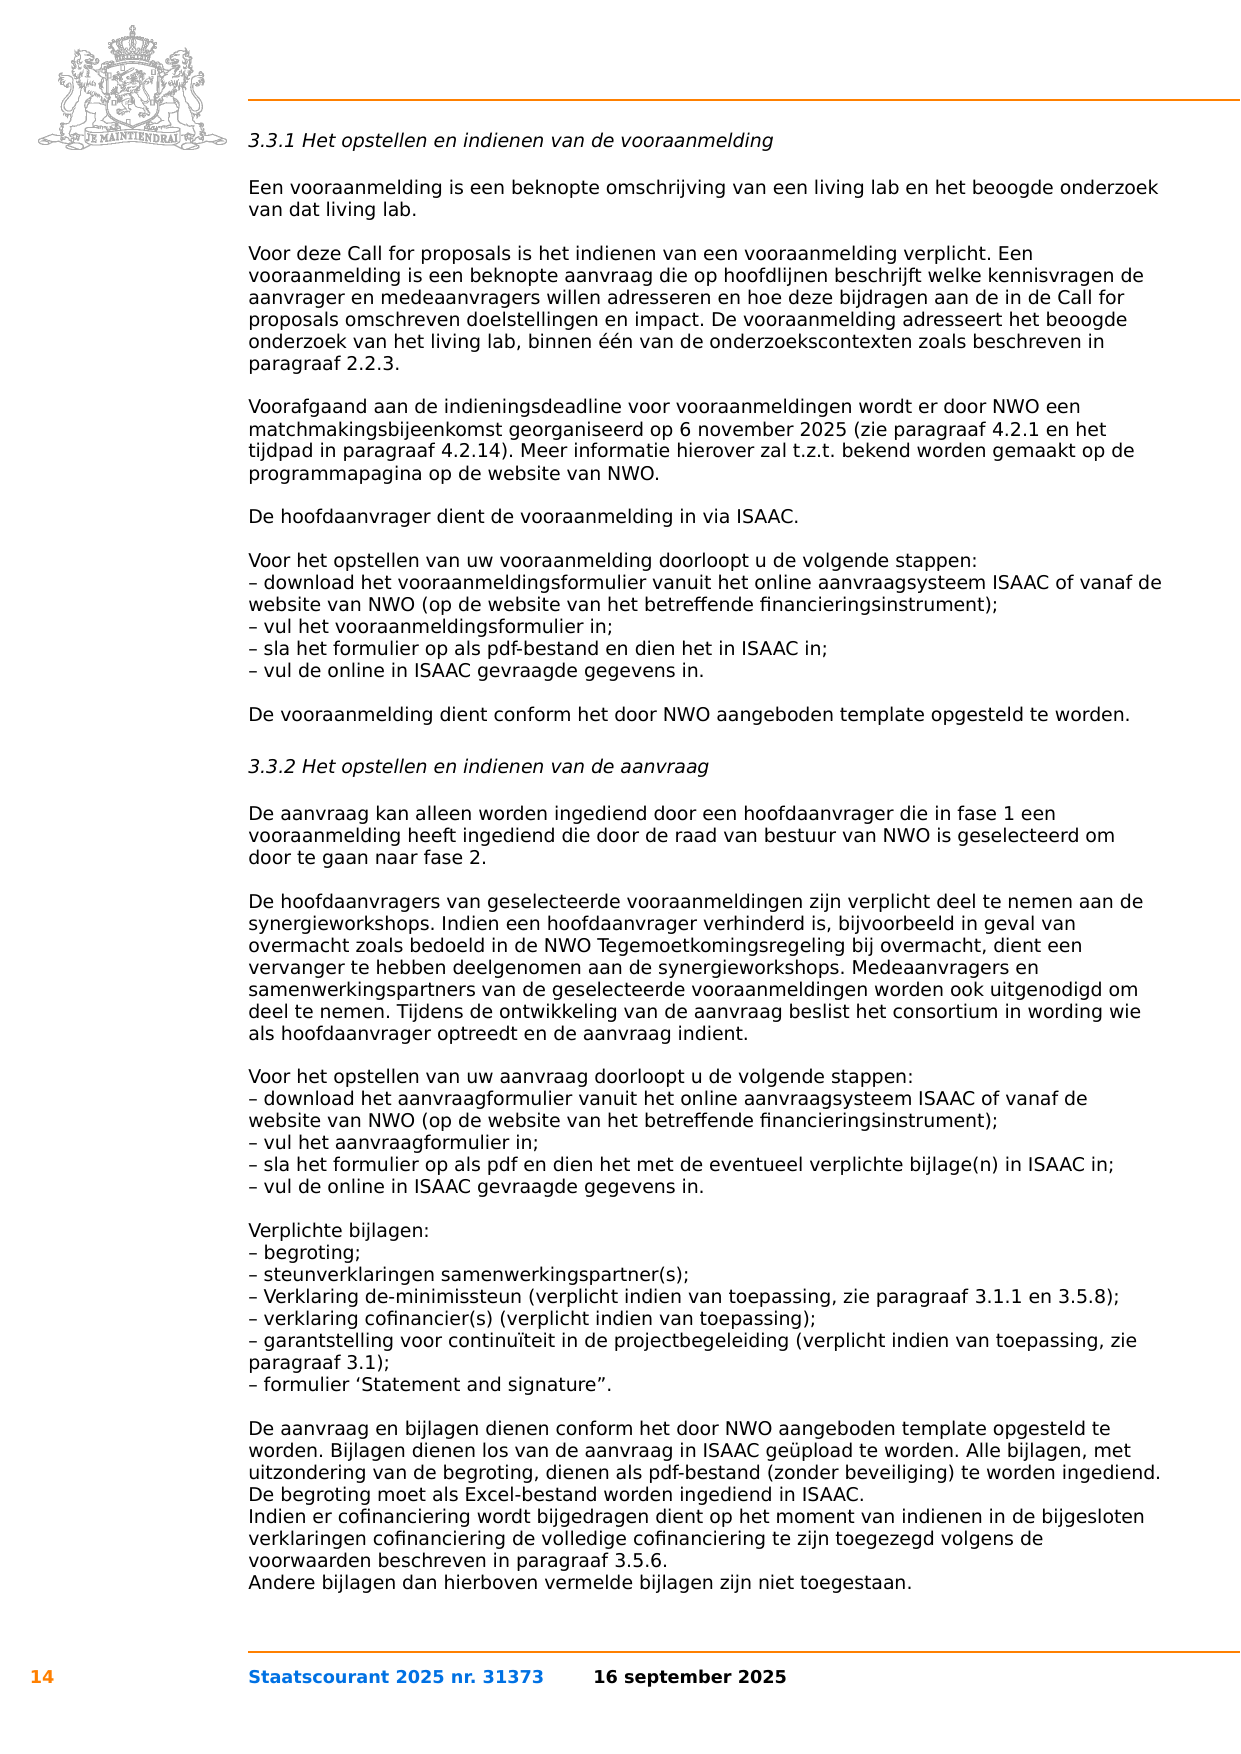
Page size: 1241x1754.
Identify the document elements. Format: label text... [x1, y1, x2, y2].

text – sla het formulier op als pdf en dien het met de eventueel verplichte bijlage(n) in ISAAC in; [248, 1154, 1163, 1176]
subtitle 3.3.2 Het opstellen en indienen van de aanvraag [248, 756, 1163, 778]
text – verklaring cofinancier(s) (verplicht indien van toepassing); [248, 1308, 1163, 1330]
text Voor deze Call for proposals is het indienen van een vooraanmelding verplicht. Een vooraanmelding is een beknopte aanvraag die op hoofdlijnen beschrijft welke kennisvragen de aanvrager en medeaanvragers willen adresseren en hoe deze bijdragen aan de in de Call for proposals omschreven doelstellingen en impact. De vooraanmelding adresseert het beoogde onderzoek van het living lab, binnen één van de onderzoekscontexten zoals beschreven in paragraaf 2.2.3. [248, 243, 1163, 374]
text De vooraanmelding dient conform het door NWO aangeboden template opgesteld te worden. [248, 704, 1163, 726]
text Indien er cofinanciering wordt bijgedragen dient op het moment van indienen in de bijgesloten verklaringen cofinanciering de volledige cofinanciering te zijn toegezegd volgens de voorwaarden beschreven in paragraaf 3.5.6. [248, 1506, 1163, 1572]
subtitle 3.3.1 Het opstellen en indienen van de vooraanmelding [248, 130, 1163, 152]
text Voor het opstellen van uw vooraanmelding doorloopt u de volgende stappen: [248, 550, 1163, 572]
text – vul de online in ISAAC gevraagde gegevens in. [248, 660, 1163, 682]
text – Verklaring de-minimissteun (verplicht indien van toepassing, zie paragraaf 3.1.1 en 3.5.8); [248, 1286, 1163, 1308]
text – download het aanvraagformulier vanuit het online aanvraagsysteem ISAAC of vanaf de website van NWO (op de website van het betreffende financieringsinstrument); [248, 1088, 1163, 1132]
text De aanvraag kan alleen worden ingediend door een hoofdaanvrager die in fase 1 een vooraanmelding heeft ingediend die door de raad van bestuur van NWO is geselecteerd om door te gaan naar fase 2. [248, 803, 1163, 869]
text – sla het formulier op als pdf-bestand en dien het in ISAAC in; [248, 638, 1163, 660]
text – begroting; [248, 1242, 1163, 1264]
text – vul het aanvraagformulier in; [248, 1132, 1163, 1154]
text Verplichte bijlagen: [248, 1220, 1163, 1242]
text – vul de online in ISAAC gevraagde gegevens in. [248, 1176, 1163, 1198]
text – vul het vooraanmeldingsformulier in; [248, 616, 1163, 638]
text Voorafgaand aan de indieningsdeadline voor vooraanmeldingen wordt er door NWO een matchmakingsbijeenkomst georganiseerd op 6 november 2025 (zie paragraaf 4.2.1 en het tijdpad in paragraaf 4.2.14). Meer informatie hierover zal t.z.t. bekend worden gemaakt op de programmapagina op de website van NWO. [248, 396, 1163, 484]
text – steunverklaringen samenwerkingspartner(s); [248, 1264, 1163, 1286]
text – formulier ‘Statement and signature”. [248, 1374, 1163, 1396]
text De hoofdaanvrager dient de vooraanmelding in via ISAAC. [248, 506, 1163, 528]
text Andere bijlagen dan hierboven vermelde bijlagen zijn niet toegestaan. [248, 1572, 1163, 1594]
text Een vooraanmelding is een beknopte omschrijving van een living lab en het beoogde onderzoek van dat living lab. [248, 177, 1163, 221]
text – download het vooraanmeldingsformulier vanuit het online aanvraagsysteem ISAAC of vanaf de website van NWO (op de website van het betreffende financieringsinstrument); [248, 572, 1163, 616]
picture [38, 25, 227, 150]
text De aanvraag en bijlagen dienen conform het door NWO aangeboden template opgesteld te worden. Bijlagen dienen los van de aanvraag in ISAAC geüpload te worden. Alle bijlagen, met uitzondering van de begroting, dienen als pdf-bestand (zonder beveiliging) te worden ingediend. De begroting moet als Excel-bestand worden ingediend in ISAAC. [248, 1418, 1163, 1506]
text – garantstelling voor continuïteit in de projectbegeleiding (verplicht indien van toepassing, zie paragraaf 3.1); [248, 1330, 1163, 1374]
text De hoofdaanvragers van geselecteerde vooraanmeldingen zijn verplicht deel te nemen aan de synergieworkshops. Indien een hoofdaanvrager verhinderd is, bijvoorbeeld in geval van overmacht zoals bedoeld in de NWO Tegemoetkomingsregeling bij overmacht, dient een vervanger te hebben deelgenomen aan de synergieworkshops. Medeaanvragers en samenwerkingspartners van de geselecteerde vooraanmeldingen worden ook uitgenodigd om deel te nemen. Tijdens de ontwikkeling van de aanvraag beslist het consortium in wording wie als hoofdaanvrager optreedt en de aanvraag indient. [248, 891, 1163, 1044]
text Voor het opstellen van uw aanvraag doorloopt u de volgende stappen: [248, 1066, 1163, 1088]
